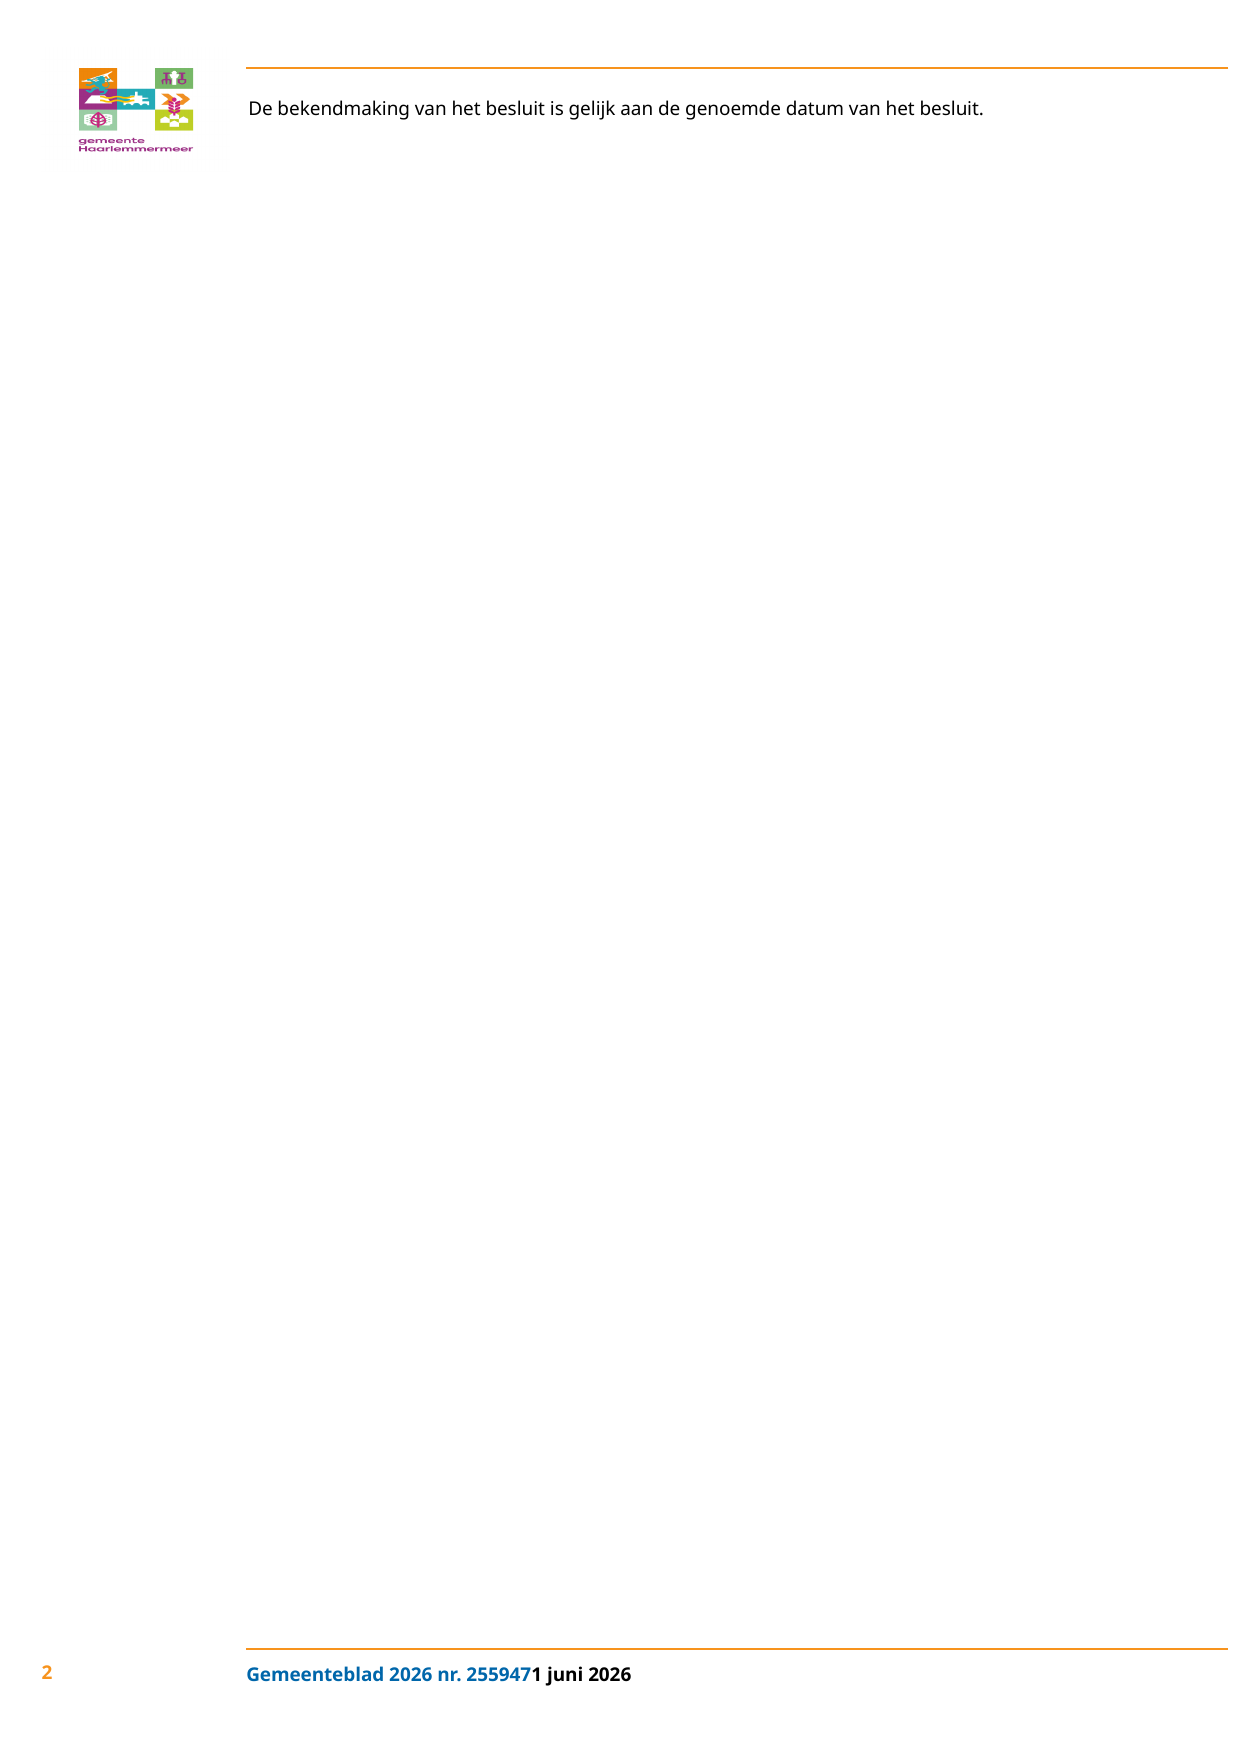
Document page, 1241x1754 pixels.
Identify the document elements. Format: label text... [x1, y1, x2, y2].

picture [41, 47, 231, 172]
text De bekendmaking van het besluit is gelijk aan de genoemde datum van het besluit. [248, 95, 1152, 121]
